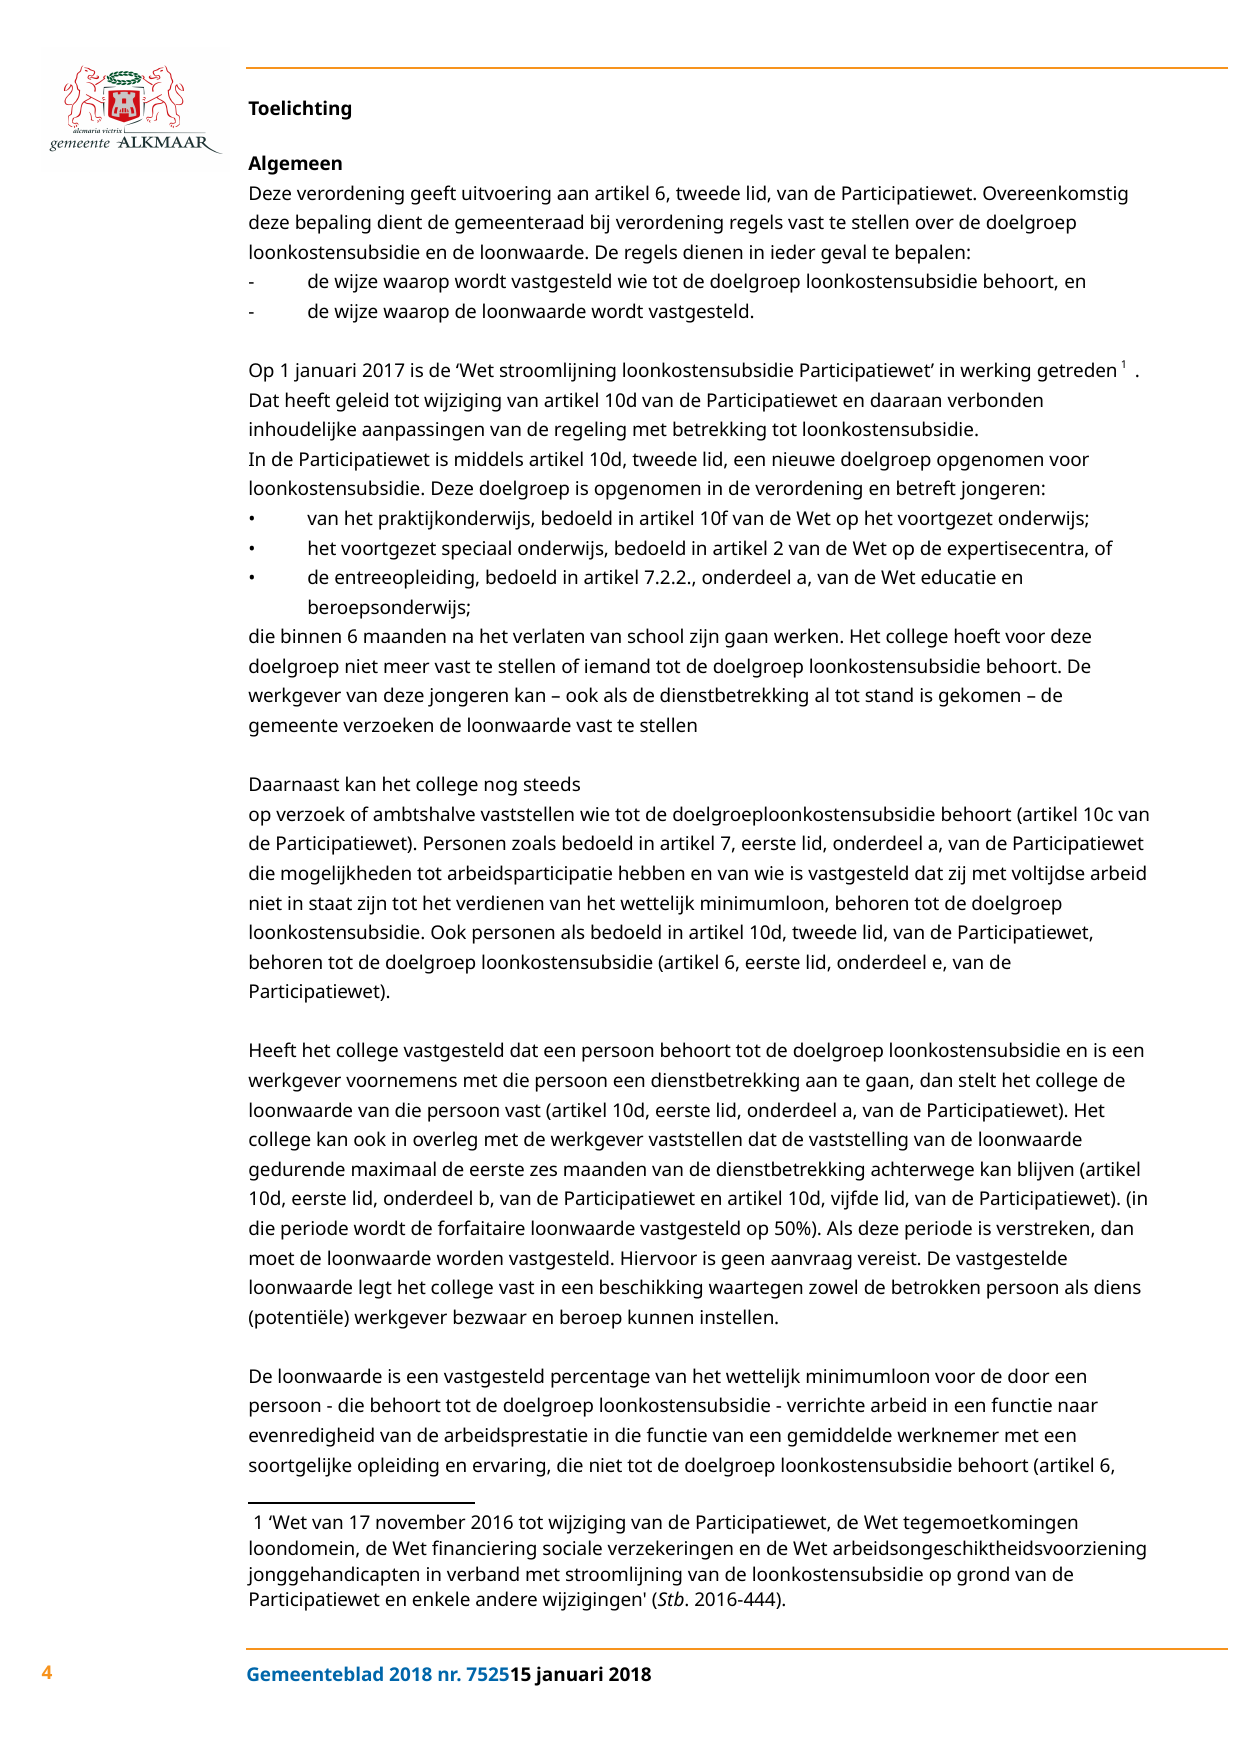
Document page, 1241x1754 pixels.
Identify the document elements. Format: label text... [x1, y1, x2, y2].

text De loonwaarde is een vastgesteld percentage van het wettelijk minimumloon voor de door een persoon - die behoort tot de doelgroep loonkostensubsidie - verrichte arbeid in een functie naar evenredigheid van de arbeidsprestatie in die functie van een gemiddelde werknemer met een soortgelijke opleiding en ervaring, die niet tot de doelgroep loonkostensubsidie behoort (artikel 6, [248, 1363, 1152, 1478]
picture [41, 47, 231, 172]
list de wijze waarop de loonwaarde wordt vastgesteld. [248, 298, 1152, 324]
list het voortgezet speciaal onderwijs, bedoeld in artikel 2 van de Wet op de expertisecentra, of [248, 535, 1152, 561]
list van het praktijkonderwijs, bedoeld in artikel 10f van de Wet op het voortgezet onderwijs; [248, 505, 1152, 531]
text Op 1 januari 2017 is de ‘Wet stroomlijning loonkostensubsidie Participatiewet’ in werking getreden . Dat heeft geleid tot wijziging van artikel 10d van de Participatiewet en daaraan verbonden inhoudelijke aanpassingen van de regeling met betrekking tot loonkostensubsidie. [248, 357, 1152, 442]
text Deze verordening geeft uitvoering aan artikel 6, tweede lid, van de Participatiewet. Overeenkomstig deze bepaling dient de gemeenteraad bij verordening regels vast te stellen over de doelgroep loonkostensubsidie en de loonwaarde. De regels dienen in ieder geval te bepalen: [248, 180, 1152, 265]
text Algemeen [248, 150, 1152, 176]
text Heeft het college vastgesteld dat een persoon behoort tot de doelgroep loonkostensubsidie en is een werkgever voornemens met die persoon een dienstbetrekking aan te gaan, dan stelt het college de loonwaarde van die persoon vast (artikel 10d, eerste lid, onderdeel a, van de Participatiewet). Het college kan ook in overleg met de werkgever vaststellen dat de vaststelling van de loonwaarde gedurende maximaal de eerste zes maanden van de dienstbetrekking achterwege kan blijven (artikel 10d, eerste lid, onderdeel b, van de Participatiewet en artikel 10d, vijfde lid, van de Participatiewet). (in die periode wordt de forfaitaire loonwaarde vastgesteld op 50%). Als deze periode is verstreken, dan moet de loonwaarde worden vastgesteld. Hiervoor is geen aanvraag vereist. De vastgestelde loonwaarde legt het college vast in een beschikking waartegen zowel de betrokken persoon als diens (potentiële) werkgever bezwaar en beroep kunnen instellen. [248, 1038, 1152, 1330]
list de wijze waarop wordt vastgesteld wie tot de doelgroep loonkostensubsidie behoort, en [248, 268, 1152, 294]
list de entreeopleiding, bedoeld in artikel 7.2.2., onderdeel a, van de Wet educatie en beroepsonderwijs; [248, 564, 1152, 620]
text ‘Wet van 17 november 2016 tot wijziging van de Participatiewet, de Wet tegemoetkomingen loondomein, de Wet financiering sociale verzekeringen en de Wet arbeidsongeschiktheidsvoorziening jonggehandicapten in verband met stroomlijning van de loonkostensubsidie op grond van de Participatiewet en enkele andere wijzigingen' (Stb. 2016-444). [248, 1509, 1152, 1612]
text Toelichting [248, 95, 1152, 121]
text die binnen 6 maanden na het verlaten van school zijn gaan werken. Het college hoeft voor deze doelgroep niet meer vast te stellen of iemand tot de doelgroep loonkostensubsidie behoort. De werkgever van deze jongeren kan – ook als de dienstbetrekking al tot stand is gekomen – de gemeente verzoeken de loonwaarde vast te stellen [248, 623, 1152, 738]
text In de Participatiewet is middels artikel 10d, tweede lid, een nieuwe doelgroep opgenomen voor loonkostensubsidie. Deze doelgroep is opgenomen in de verordening en betreft jongeren: [248, 446, 1152, 501]
text Daarnaast kan het college nog steeds op verzoek of ambtshalve vaststellen wie tot de doelgroeploonkostensubsidie behoort (artikel 10c van de Participatiewet). Personen zoals bedoeld in artikel 7, eerste lid, onderdeel a, van de Participatiewet die mogelijkheden tot arbeidsparticipatie hebben en van wie is vastgesteld dat zij met voltijdse arbeid niet in staat zijn tot het verdienen van het wettelijk minimumloon, behoren tot de doelgroep loonkostensubsidie. Ook personen als bedoeld in artikel 10d, tweede lid, van de Participatiewet, behoren tot de doelgroep loonkostensubsidie (artikel 6, eerste lid, onderdeel e, van de Participatiewet). [248, 771, 1152, 1004]
